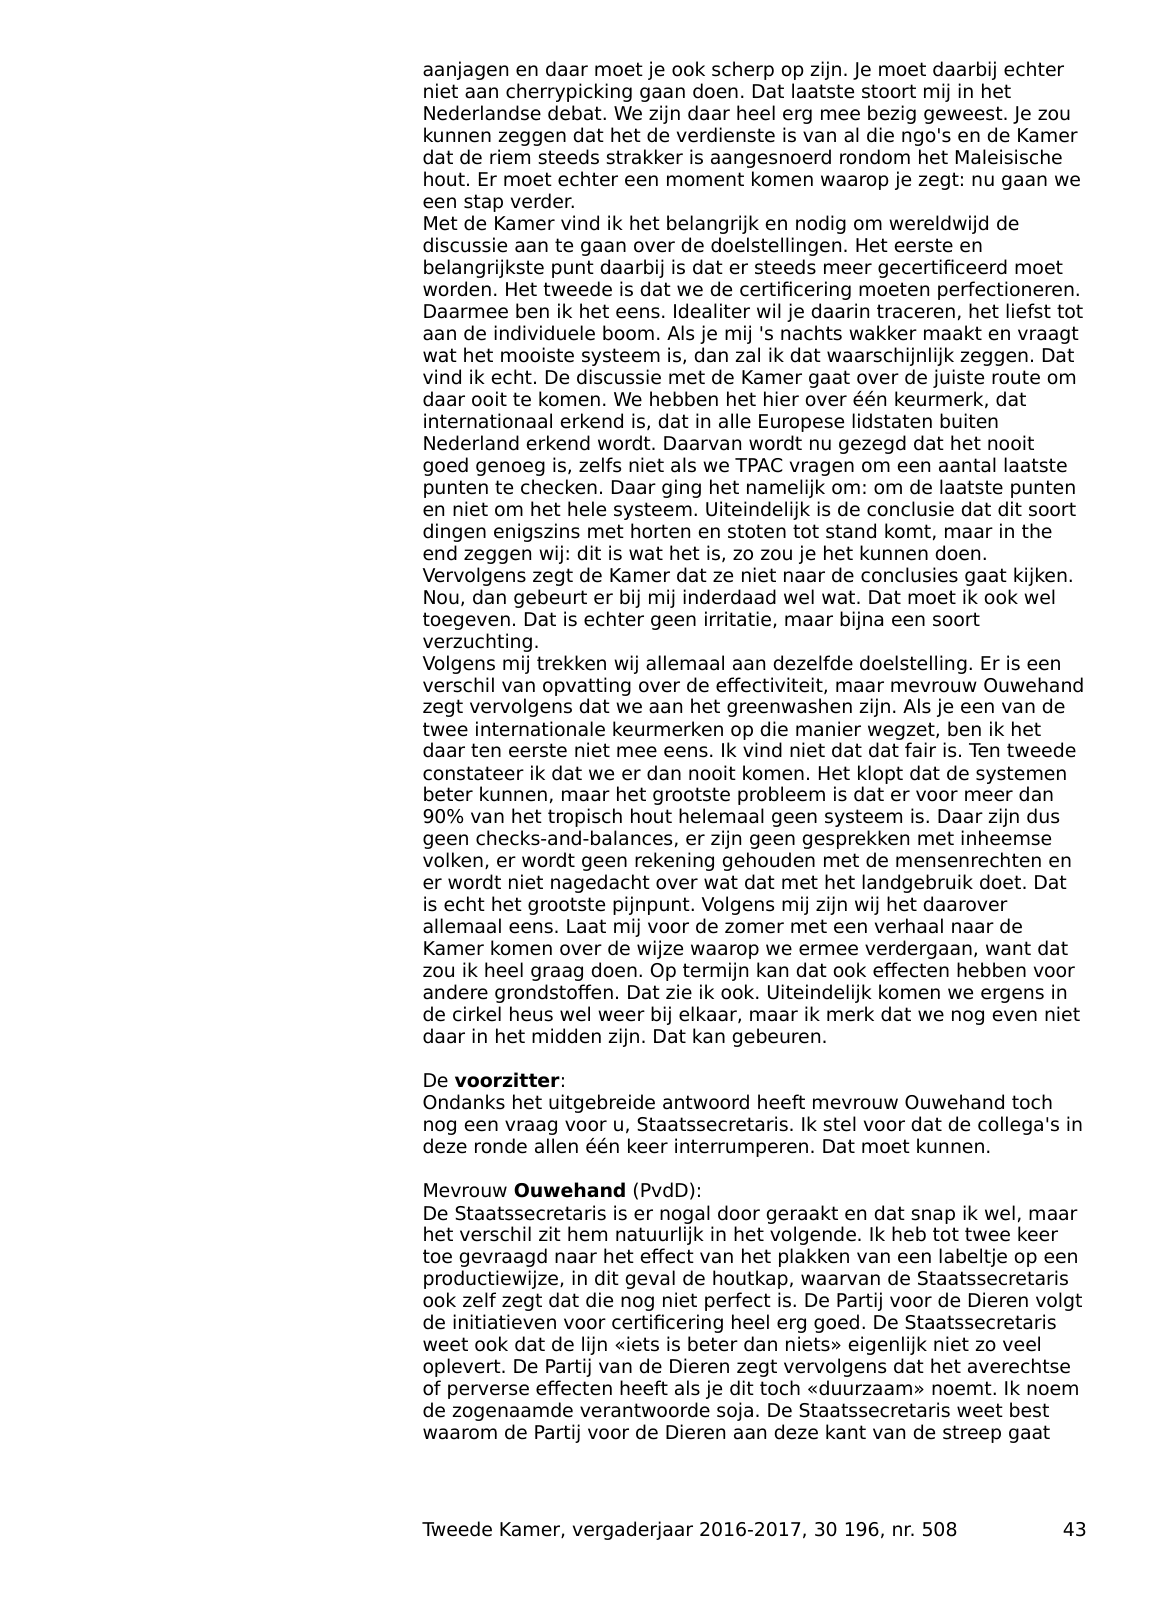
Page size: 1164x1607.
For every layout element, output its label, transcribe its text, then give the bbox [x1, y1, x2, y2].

text aanjagen en daar moet je ook scherp op zijn. Je moet daarbij echter niet aan cherrypicking gaan doen. Dat laatste stoort mij in het Nederlandse debat. We zijn daar heel erg mee bezig geweest. Je zou kunnen zeggen dat het de verdienste is van al die ngo's en de Kamer dat de riem steeds strakker is aangesnoerd rondom het Maleisische hout. Er moet echter een moment komen waarop je zegt: nu gaan we een stap verder. [422, 59, 1087, 213]
text Volgens mij trekken wij allemaal aan dezelfde doelstelling. Er is een verschil van opvatting over de effectiviteit, maar mevrouw Ouwehand zegt vervolgens dat we aan het greenwashen zijn. Als je een van de twee internationale keurmerken op die manier wegzet, ben ik het daar ten eerste niet mee eens. Ik vind niet dat dat fair is. Ten tweede constateer ik dat we er dan nooit komen. Het klopt dat de systemen beter kunnen, maar het grootste probleem is dat er voor meer dan 90% van het tropisch hout helemaal geen systeem is. Daar zijn dus geen checks-and-balances, er zijn geen gesprekken met inheemse volken, er wordt geen rekening gehouden met de mensenrechten en er wordt niet nagedacht over wat dat met het landgebruik doet. Dat is echt het grootste pijnpunt. Volgens mij zijn wij het daarover allemaal eens. Laat mij voor de zomer met een verhaal naar de Kamer komen over de wijze waarop we ermee verdergaan, want dat zou ik heel graag doen. Op termijn kan dat ook effecten hebben voor andere grondstoffen. Dat zie ik ook. Uiteindelijk komen we ergens in de cirkel heus wel weer bij elkaar, maar ik merk dat we nog even niet daar in het midden zijn. Dat kan gebeuren. [422, 652, 1087, 1048]
text Met de Kamer vind ik het belangrijk en nodig om wereldwijd de discussie aan te gaan over de doelstellingen. Het eerste en belangrijkste punt daarbij is dat er steeds meer gecertificeerd moet worden. Het tweede is dat we de certificering moeten perfectioneren. Daarmee ben ik het eens. Idealiter wil je daarin traceren, het liefst tot aan de individuele boom. Als je mij 's nachts wakker maakt en vraagt wat het mooiste systeem is, dan zal ik dat waarschijnlijk zeggen. Dat vind ik echt. De discussie met de Kamer gaat over de juiste route om daar ooit te komen. We hebben het hier over één keurmerk, dat internationaal erkend is, dat in alle Europese lidstaten buiten Nederland erkend wordt. Daarvan wordt nu gezegd dat het nooit goed genoeg is, zelfs niet als we TPAC vragen om een aantal laatste punten te checken. Daar ging het namelijk om: om de laatste punten en niet om het hele systeem. Uiteindelijk is de conclusie dat dit soort dingen enigszins met horten en stoten tot stand komt, maar in the end zeggen wij: dit is wat het is, zo zou je het kunnen doen. Vervolgens zegt de Kamer dat ze niet naar de conclusies gaat kijken. Nou, dan gebeurt er bij mij inderdaad wel wat. Dat moet ik ook wel toegeven. Dat is echter geen irritatie, maar bijna een soort verzuchting. [422, 213, 1087, 652]
text De Staatssecretaris is er nogal door geraakt en dat snap ik wel, maar het verschil zit hem natuurlijk in het volgende. Ik heb tot twee keer toe gevraagd naar het effect van het plakken van een labeltje op een productiewijze, in dit geval de houtkap, waarvan de Staatssecretaris ook zelf zegt dat die nog niet perfect is. De Partij voor de Dieren volgt de initiatieven voor certificering heel erg goed. De Staatssecretaris weet ook dat de lijn «iets is beter dan niets» eigenlijk niet zo veel oplevert. De Partij van de Dieren zegt vervolgens dat het averechtse of perverse effecten heeft als je dit toch «duurzaam» noemt. Ik noem de zogenaamde verantwoorde soja. De Staatssecretaris weet best waarom de Partij voor de Dieren aan deze kant van de streep gaat [422, 1202, 1087, 1444]
text De voorzitter: [422, 1070, 1087, 1092]
text Ondanks het uitgebreide antwoord heeft mevrouw Ouwehand toch nog een vraag voor u, Staatssecretaris. Ik stel voor dat de collega's in deze ronde allen één keer interrumperen. Dat moet kunnen. [422, 1092, 1087, 1158]
text Mevrouw Ouwehand (PvdD): [422, 1180, 1087, 1202]
